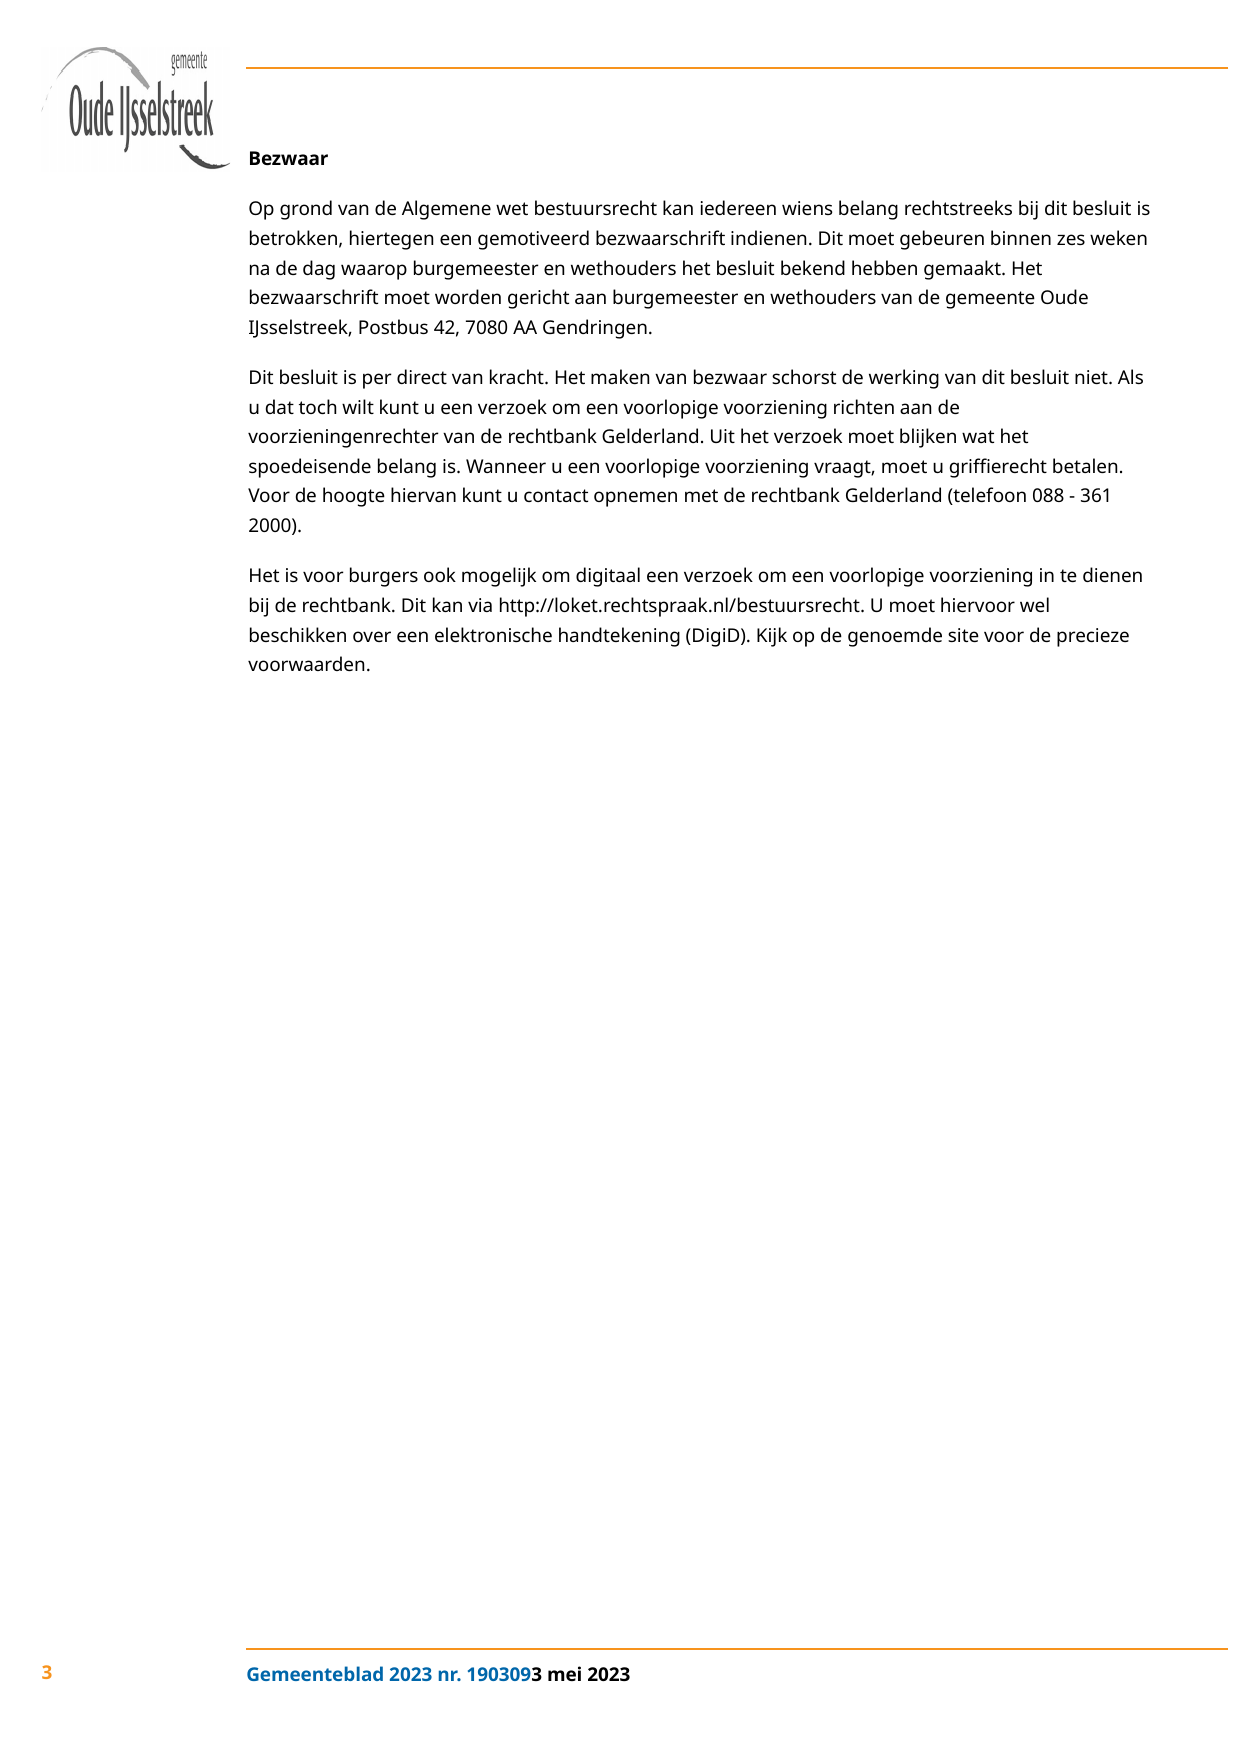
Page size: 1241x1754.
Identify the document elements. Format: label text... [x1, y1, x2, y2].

picture [41, 47, 231, 172]
text Op grond van de Algemene wet bestuursrecht kan iedereen wiens belang rechtstreeks bij dit besluit is betrokken, hiertegen een gemotiveerd bezwaarschrift indienen. Dit moet gebeuren binnen zes weken na de dag waarop burgemeester en wethouders het besluit bekend hebben gemaakt. Het bezwaarschrift moet worden gericht aan burgemeester en wethouders van de gemeente Oude IJsselstreek, Postbus 42, 7080 AA Gendringen. [248, 196, 1152, 340]
text Het is voor burgers ook mogelijk om digitaal een verzoek om een voorlopige voorziening in te dienen bij de rechtbank. Dit kan via http://loket.rechtspraak.nl/bestuursrecht. U moet hiervoor wel beschikken over een elektronische handtekening (DigiD). Kijk op de genoemde site voor de precieze voorwaarden. [248, 563, 1152, 677]
text Dit besluit is per direct van kracht. Het maken van bezwaar schorst de werking van dit besluit niet. Als u dat toch wilt kunt u een verzoek om een voorlopige voorziening richten aan de voorzieningenrechter van de rechtbank Gelderland. Uit het verzoek moet blijken wat het spoedeisende belang is. Wanneer u een voorlopige voorziening vraagt, moet u griffierecht betalen. Voor de hoogte hiervan kunt u contact opnemen met de rechtbank Gelderland (telefoon 088 - 361 2000). [248, 364, 1152, 538]
text Bezwaar [248, 145, 1152, 171]
